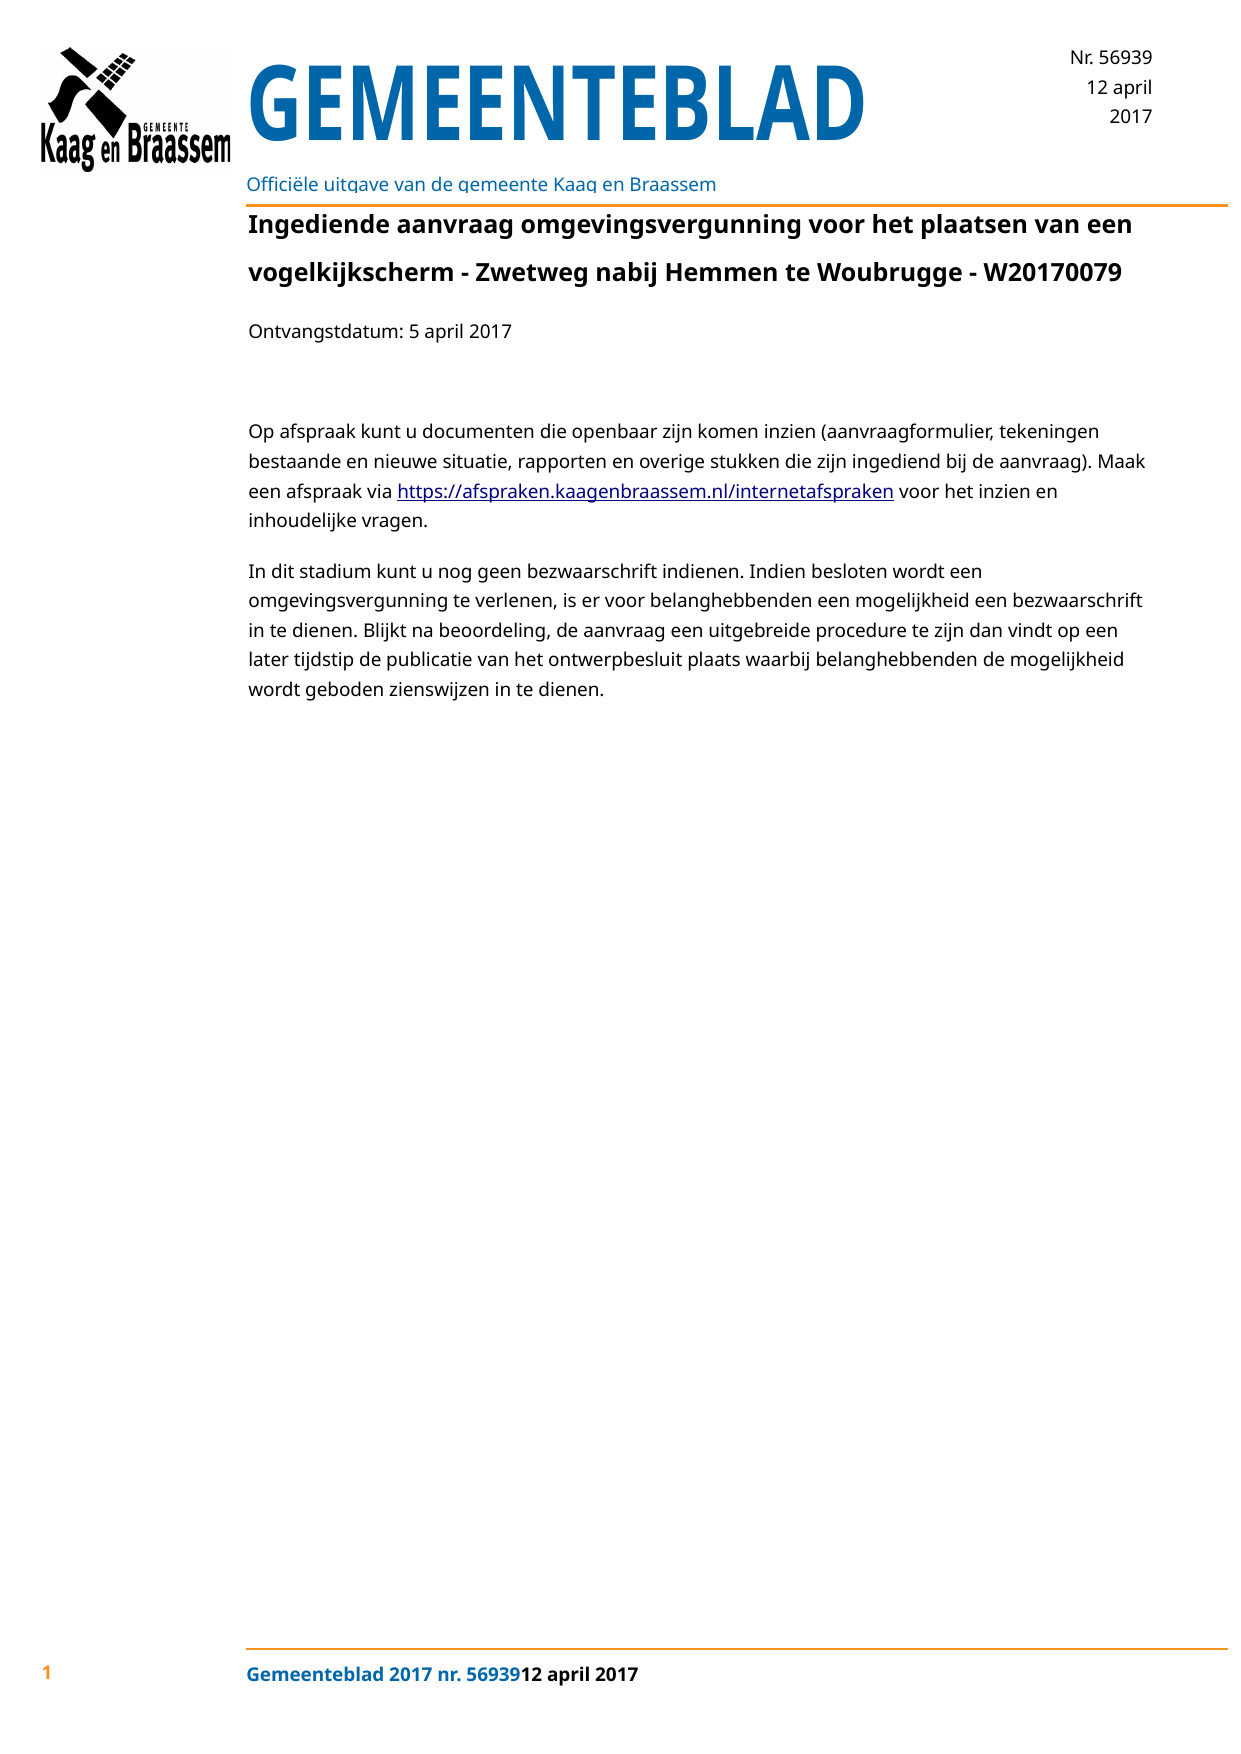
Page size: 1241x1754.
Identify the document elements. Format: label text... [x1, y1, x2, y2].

text In dit stadium kunt u nog geen bezwaarschrift indienen. Indien besloten wordt een omgevingsvergunning te verlenen, is er voor belanghebbenden een mogelijkheid een bezwaarschrift in te dienen. Blijkt na beoordeling, de aanvraag een uitgebreide procedure te zijn dan vindt op een later tijdstip de publicatie van het ontwerpbesluit plaats waarbij belanghebbenden de mogelijkheid wordt geboden zienswijzen in te dienen. [248, 558, 1152, 702]
picture [41, 47, 231, 172]
text Ontvangstdatum: 5 april 2017 [248, 318, 1152, 344]
text Op afspraak kunt u documenten die openbaar zijn komen inzien (aanvraagformulier, tekeningen bestaande en nieuwe situatie, rapporten en overige stukken die zijn ingediend bij de aanvraag). Maak een afspraak via https://afspraken.kaagenbraassem.nl/internetafspraken voor het inzien en inhoudelijke vragen. [248, 419, 1152, 533]
text Ingediende aanvraag omgevingsvergunning voor het plaatsen van een vogelkijkscherm - Zwetweg nabij Hemmen te Woubrugge - W20170079 [248, 207, 1152, 288]
